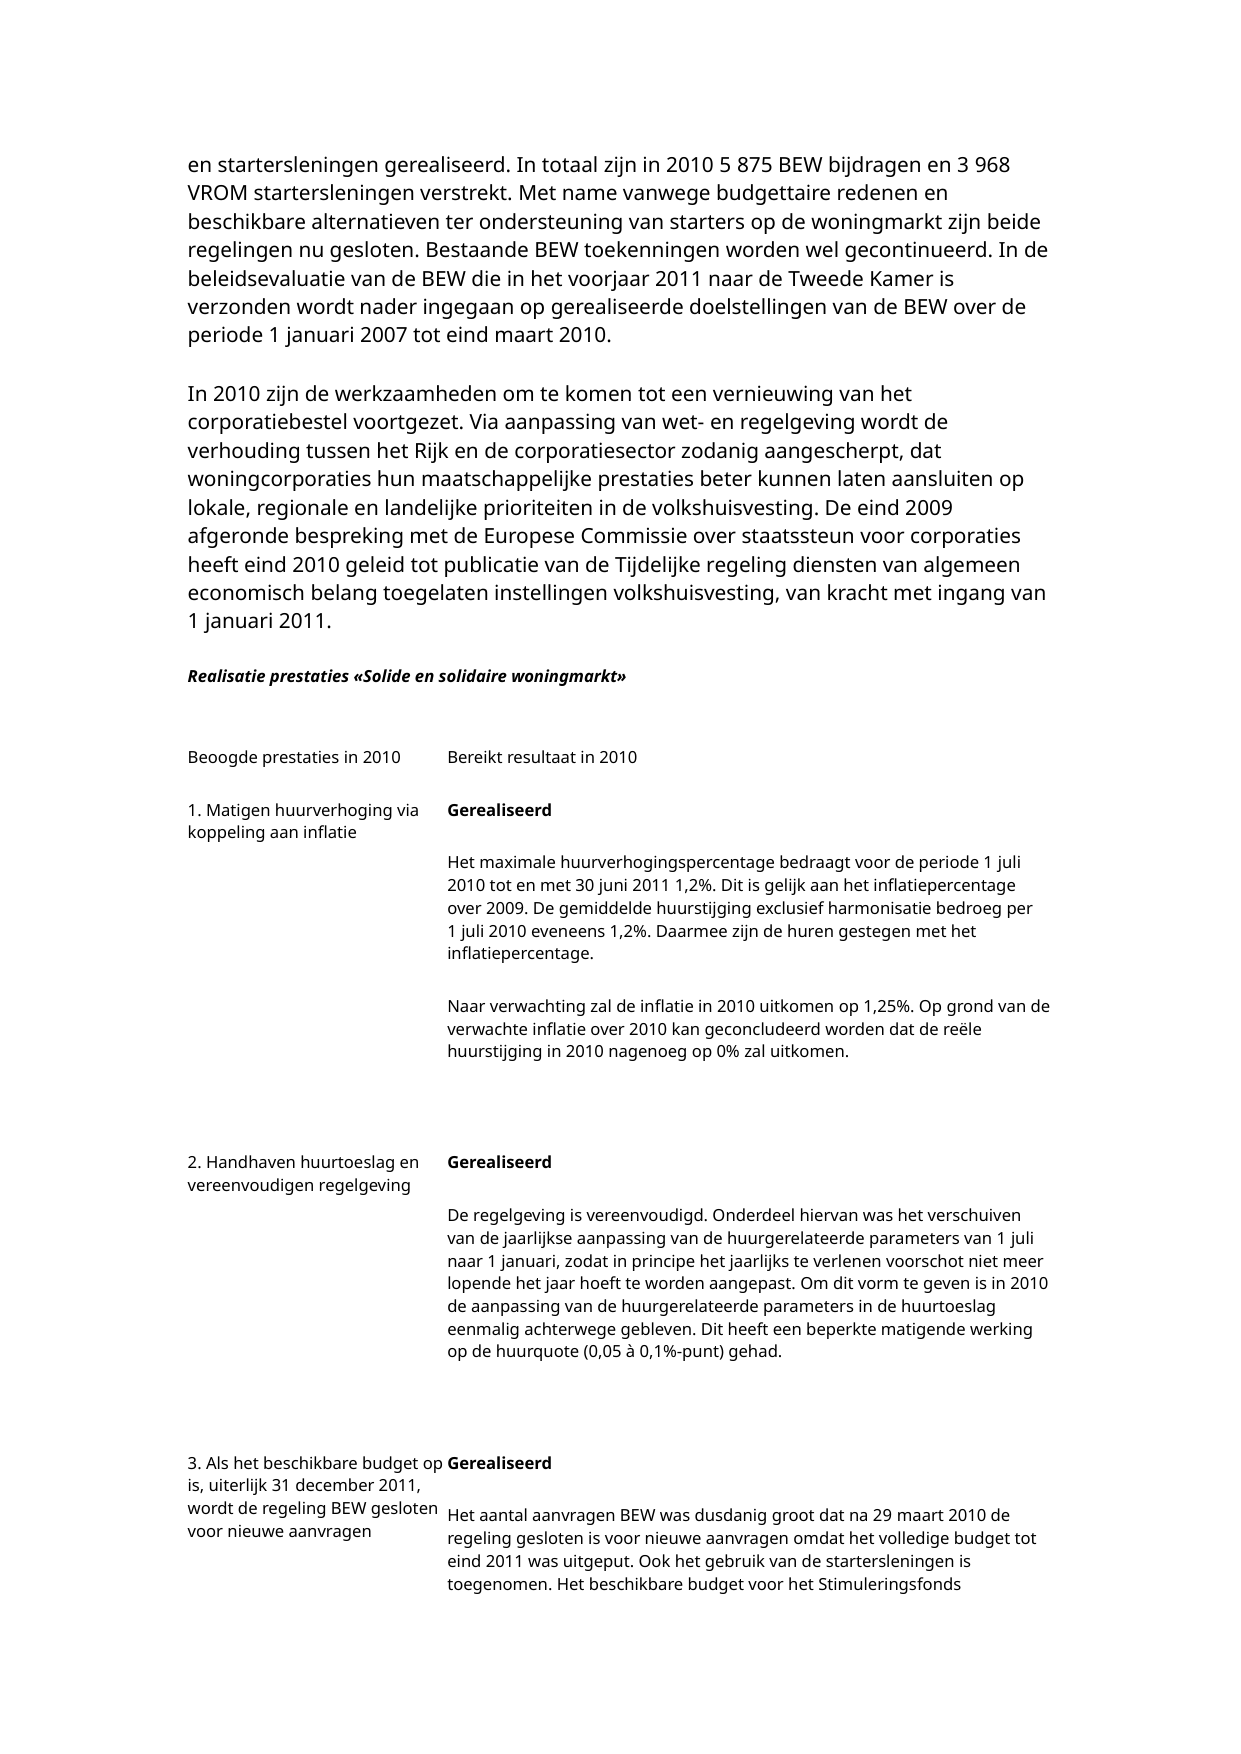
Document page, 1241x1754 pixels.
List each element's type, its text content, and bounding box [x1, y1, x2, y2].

table_cell Gerealiseerd Het maximale huurverhogingspercentage bedraagt voor de periode 1 juli 2010 tot en met 30 juni 2011 1,2%. Dit is gelijk aan het inflatiepercentage over 2009. De gemiddelde huurstijging exclusief harmonisatie bedroeg per 1 juli 2010 eveneens 1,2%. Daarmee zijn de huren gestegen met het inflatiepercentage. Naar verwachting zal de inflatie in 2010 uitkomen op 1,25%. Op grond van de verwachte inflatie over 2010 kan geconcludeerd worden dat de reële huurstijging in 2010 nagenoeg op 0% zal uitkomen. [447, 798, 1053, 1093]
table_header Bereikt resultaat in 2010 [447, 746, 1053, 798]
table_cell [447, 1393, 1053, 1451]
text Realisatie prestaties «Solide en solidaire woningmarkt» [187, 665, 1053, 688]
table_cell Gerealiseerd De regelgeving is vereenvoudigd. Onderdeel hiervan was het verschuiven van de jaarlijkse aanpassing van de huurgerelateerde parameters van 1 juli naar 1 januari, zodat in principe het jaarlijks te verlenen voorschot niet meer lopende het jaar hoeft te worden aangepast. Om dit vorm te geven is in 2010 de aanpassing van de huurgerelateerde parameters in de huurtoeslag eenmalig achterwege gebleven. Dit heeft een beperkte matigende werking op de huurquote (0,05 à 0,1%-punt) gehad. [447, 1151, 1053, 1393]
text In 2010 zijn de werkzaamheden om te komen tot een vernieuwing van het corporatiebestel voortgezet. Via aanpassing van wet- en regelgeving wordt de verhouding tussen het Rijk en de corporatiesector zodanig aangescherpt, dat woningcorporaties hun maatschappelijke prestaties beter kunnen laten aansluiten op lokale, regionale en landelijke prioriteiten in de volkshuisvesting. De eind 2009 afgeronde bespreking met de Europese Commissie over staatssteun voor corporaties heeft eind 2010 geleid tot publicatie van de Tijdelijke regeling diensten van algemeen economisch belang toegelaten instellingen volkshuisvesting, van kracht met ingang van 1 januari 2011. [187, 379, 1053, 635]
table_cell Gerealiseerd Het aantal aanvragen BEW was dusdanig groot dat na 29 maart 2010 de regeling gesloten is voor nieuwe aanvragen omdat het volledige budget tot eind 2011 was uitgeput. Ook het gebruik van de startersleningen is toegenomen. Het beschikbare budget voor het Stimuleringsfonds [447, 1451, 1053, 1595]
table_cell [188, 1393, 447, 1451]
table_cell [447, 1093, 1053, 1151]
text en startersleningen gerealiseerd. In totaal zijn in 2010 5 875 BEW bijdragen en 3 968 VROM startersleningen verstrekt. Met name vanwege budgettaire redenen en beschikbare alternatieven ter ondersteuning van starters op de woningmarkt zijn beide regelingen nu gesloten. Bestaande BEW toekenningen worden wel gecontinueerd. In de beleidsevaluatie van de BEW die in het voorjaar 2011 naar de Tweede Kamer is verzonden wordt nader ingegaan op gerealiseerde doelstellingen van de BEW over de periode 1 januari 2007 tot eind maart 2010. [187, 150, 1053, 349]
table_cell 1. Matigen huurverhoging via koppeling aan inflatie [188, 798, 447, 1093]
table_header Beoogde prestaties in 2010 [188, 746, 447, 798]
table_cell [188, 1093, 447, 1151]
table_cell 3. Als het beschikbare budget op is, uiterlijk 31 december 2011, wordt de regeling BEW gesloten voor nieuwe aanvragen [188, 1451, 447, 1595]
table_cell 2. Handhaven huurtoeslag en vereenvoudigen regelgeving [188, 1151, 447, 1393]
